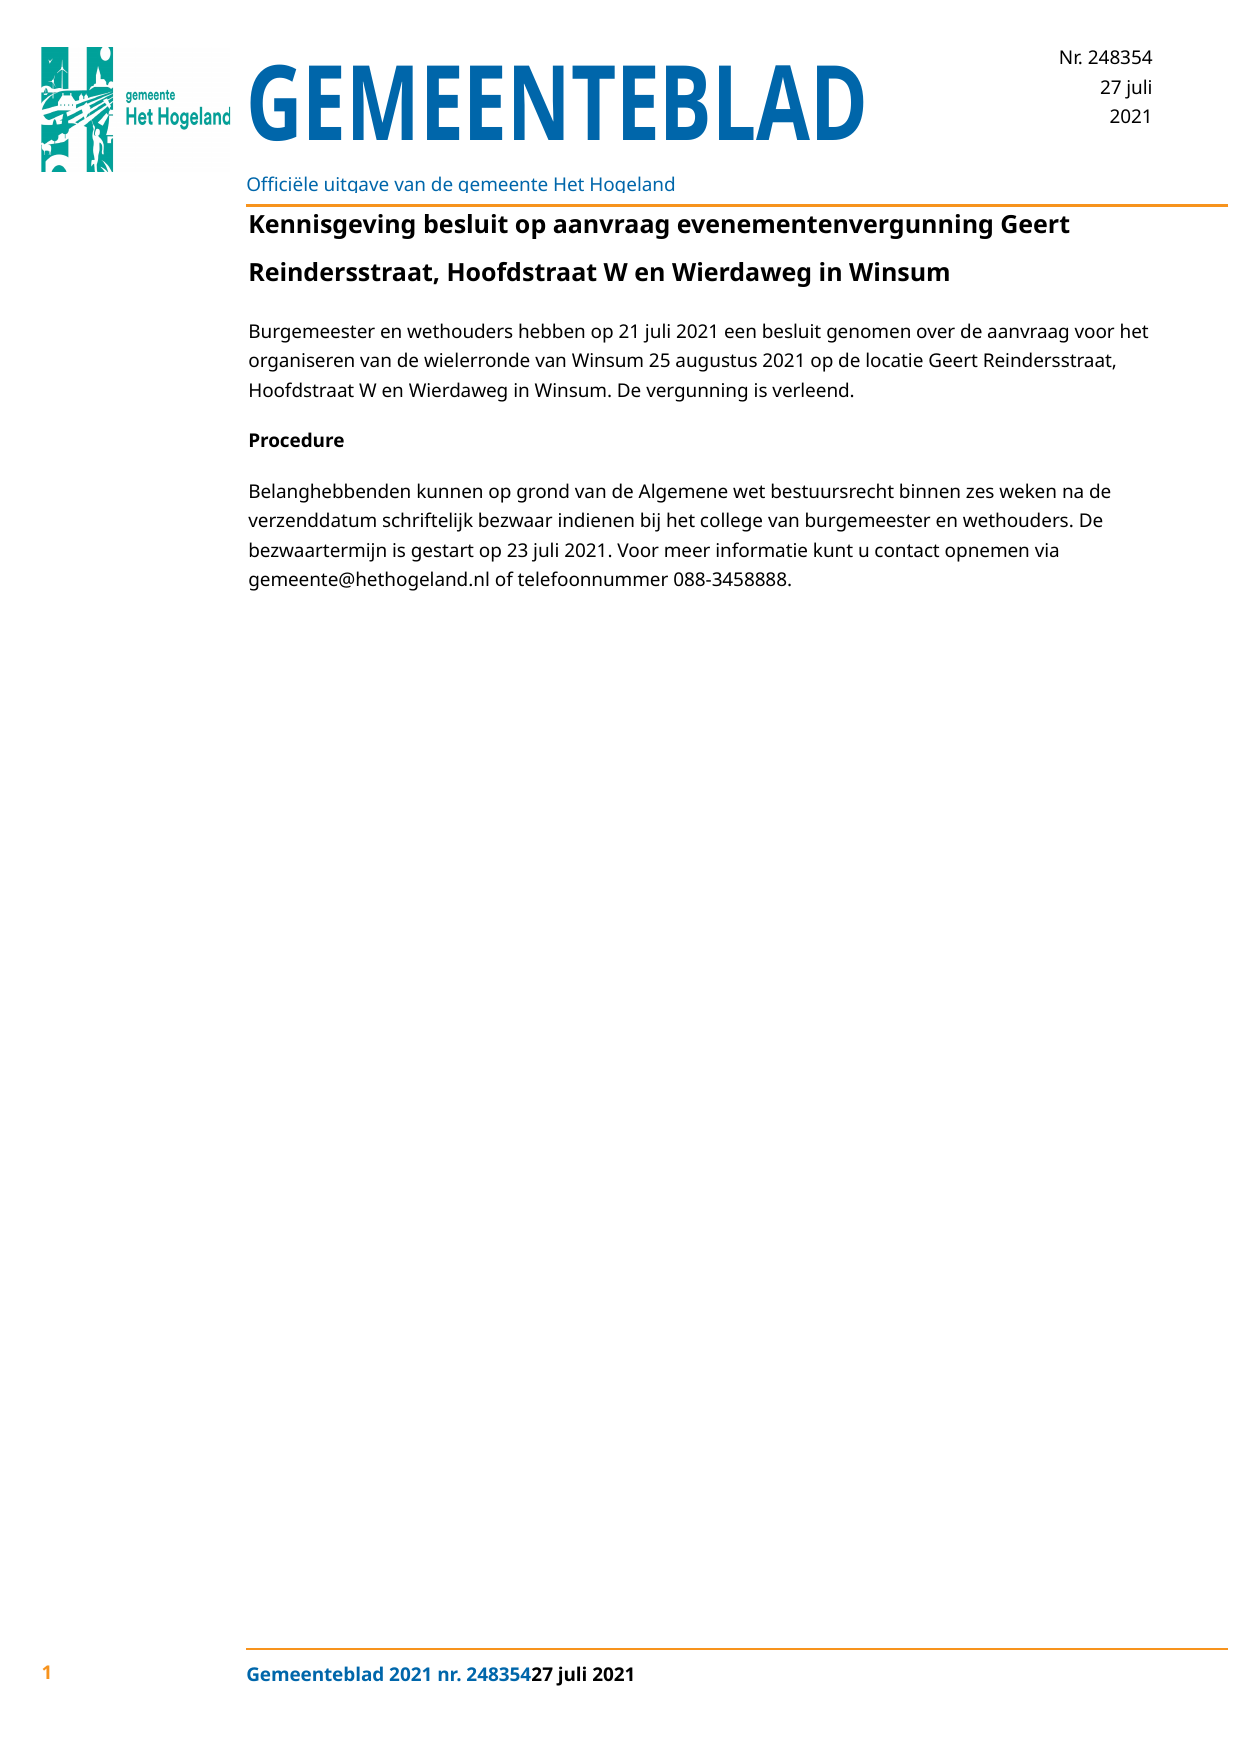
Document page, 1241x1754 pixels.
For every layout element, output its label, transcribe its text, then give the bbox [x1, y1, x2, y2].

text Belanghebbenden kunnen op grond van de Algemene wet bestuursrecht binnen zes weken na de verzenddatum schriftelijk bezwaar indienen bij het college van burgemeester en wethouders. De bezwaartermijn is gestart op 23 juli 2021. Voor meer informatie kunt u contact opnemen via gemeente@hethogeland.nl of telefoonnummer 088-3458888. [248, 478, 1152, 592]
picture [41, 47, 231, 172]
text Procedure [248, 427, 1152, 453]
text Kennisgeving besluit op aanvraag evenementenvergunning Geert Reindersstraat, Hoofdstraat W en Wierdaweg in Winsum [248, 207, 1152, 288]
text Burgemeester en wethouders hebben op 21 juli 2021 een besluit genomen over de aanvraag voor het organiseren van de wielerronde van Winsum 25 augustus 2021 op de locatie Geert Reindersstraat, Hoofdstraat W en Wierdaweg in Winsum. De vergunning is verleend. [248, 318, 1152, 403]
